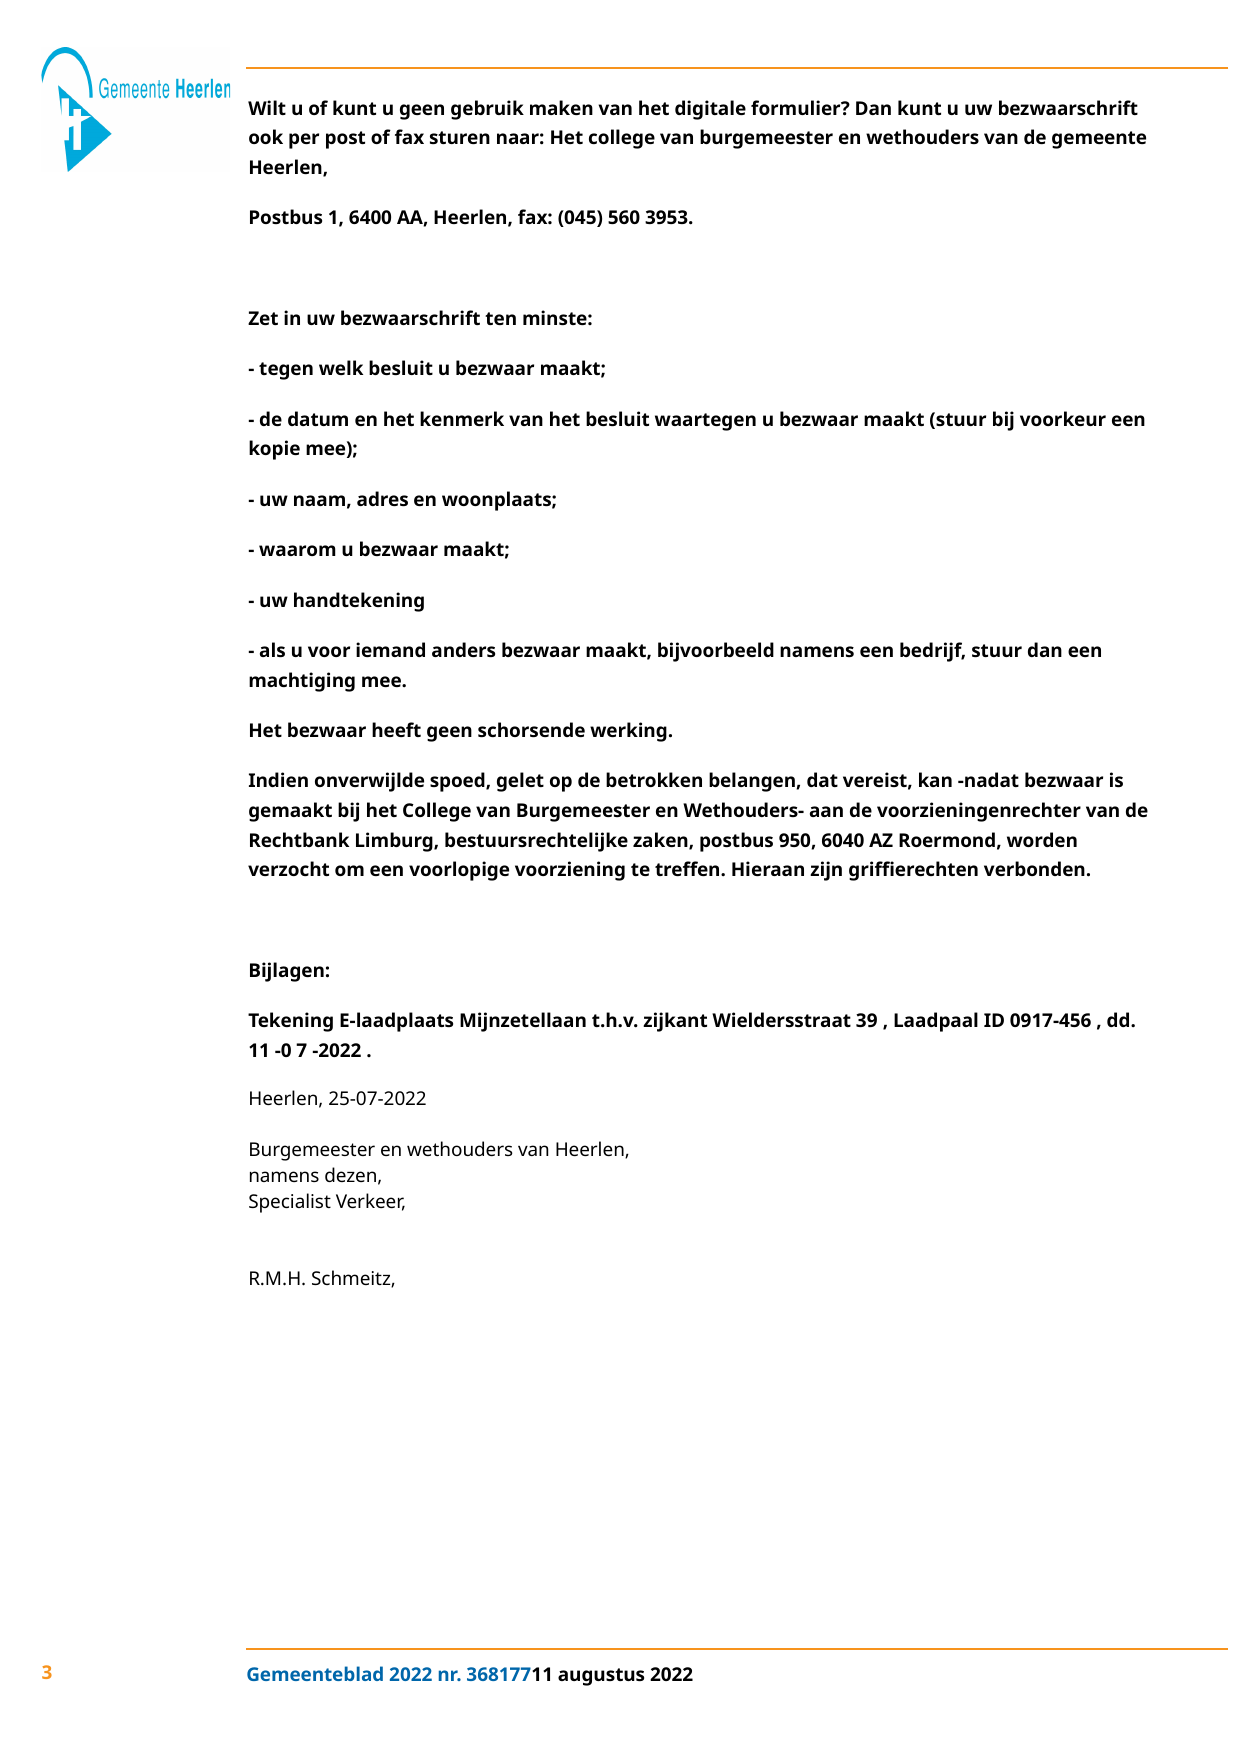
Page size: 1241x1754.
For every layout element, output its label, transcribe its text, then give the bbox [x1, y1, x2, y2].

text Burgemeester en wethouders van Heerlen, [248, 1137, 1152, 1162]
text Heerlen, 25-07-2022 [248, 1085, 1152, 1111]
text Het bezwaar heeft geen schorsende werking. [248, 717, 1152, 743]
text R.M.H. Schmeitz, [248, 1265, 1152, 1291]
text Wilt u of kunt u geen gebruik maken van het digitale formulier? Dan kunt u uw bezwaarschrift ook per post of fax sturen naar: Het college van burgemeester en wethouders van de gemeente Heerlen, [248, 95, 1152, 180]
text namens dezen, [248, 1162, 1152, 1188]
text Bijlagen: [248, 957, 1152, 983]
text - waarom u bezwaar maakt; [248, 536, 1152, 562]
text Postbus 1, 6400 AA, Heerlen, fax: (045) 560 3953. [248, 204, 1152, 230]
text - de datum en het kenmerk van het besluit waartegen u bezwaar maakt (stuur bij voorkeur een kopie mee); [248, 406, 1152, 461]
text Tekening E-laadplaats Mijnzetellaan t.h.v. zijkant Wieldersstraat 39 , Laadpaal ID 0917-456 , dd. 11 -0 7 -2022 . [248, 1008, 1152, 1063]
text Zet in uw bezwaarschrift ten minste: [248, 305, 1152, 331]
text - als u voor iemand anders bezwaar maakt, bijvoorbeeld namens een bedrijf, stuur dan een machtiging mee. [248, 637, 1152, 693]
text Indien onverwijlde spoed, gelet op de betrokken belangen, dat vereist, kan -nadat bezwaar is gemaakt bij het College van Burgemeester en Wethouders- aan de voorzieningenrechter van de Rechtbank Limburg, bestuursrechtelijke zaken, postbus 950, 6040 AZ Roermond, worden verzocht om een voorlopige voorziening te treffen. Hieraan zijn griffierechten verbonden. [248, 768, 1152, 882]
picture [41, 47, 59, 70]
text Specialist Verkeer, [248, 1188, 1152, 1214]
text - uw handtekening [248, 587, 1152, 613]
text - tegen welk besluit u bezwaar maakt; [248, 356, 1152, 381]
picture [41, 47, 231, 172]
text - uw naam, adres en woonplaats; [248, 486, 1152, 512]
